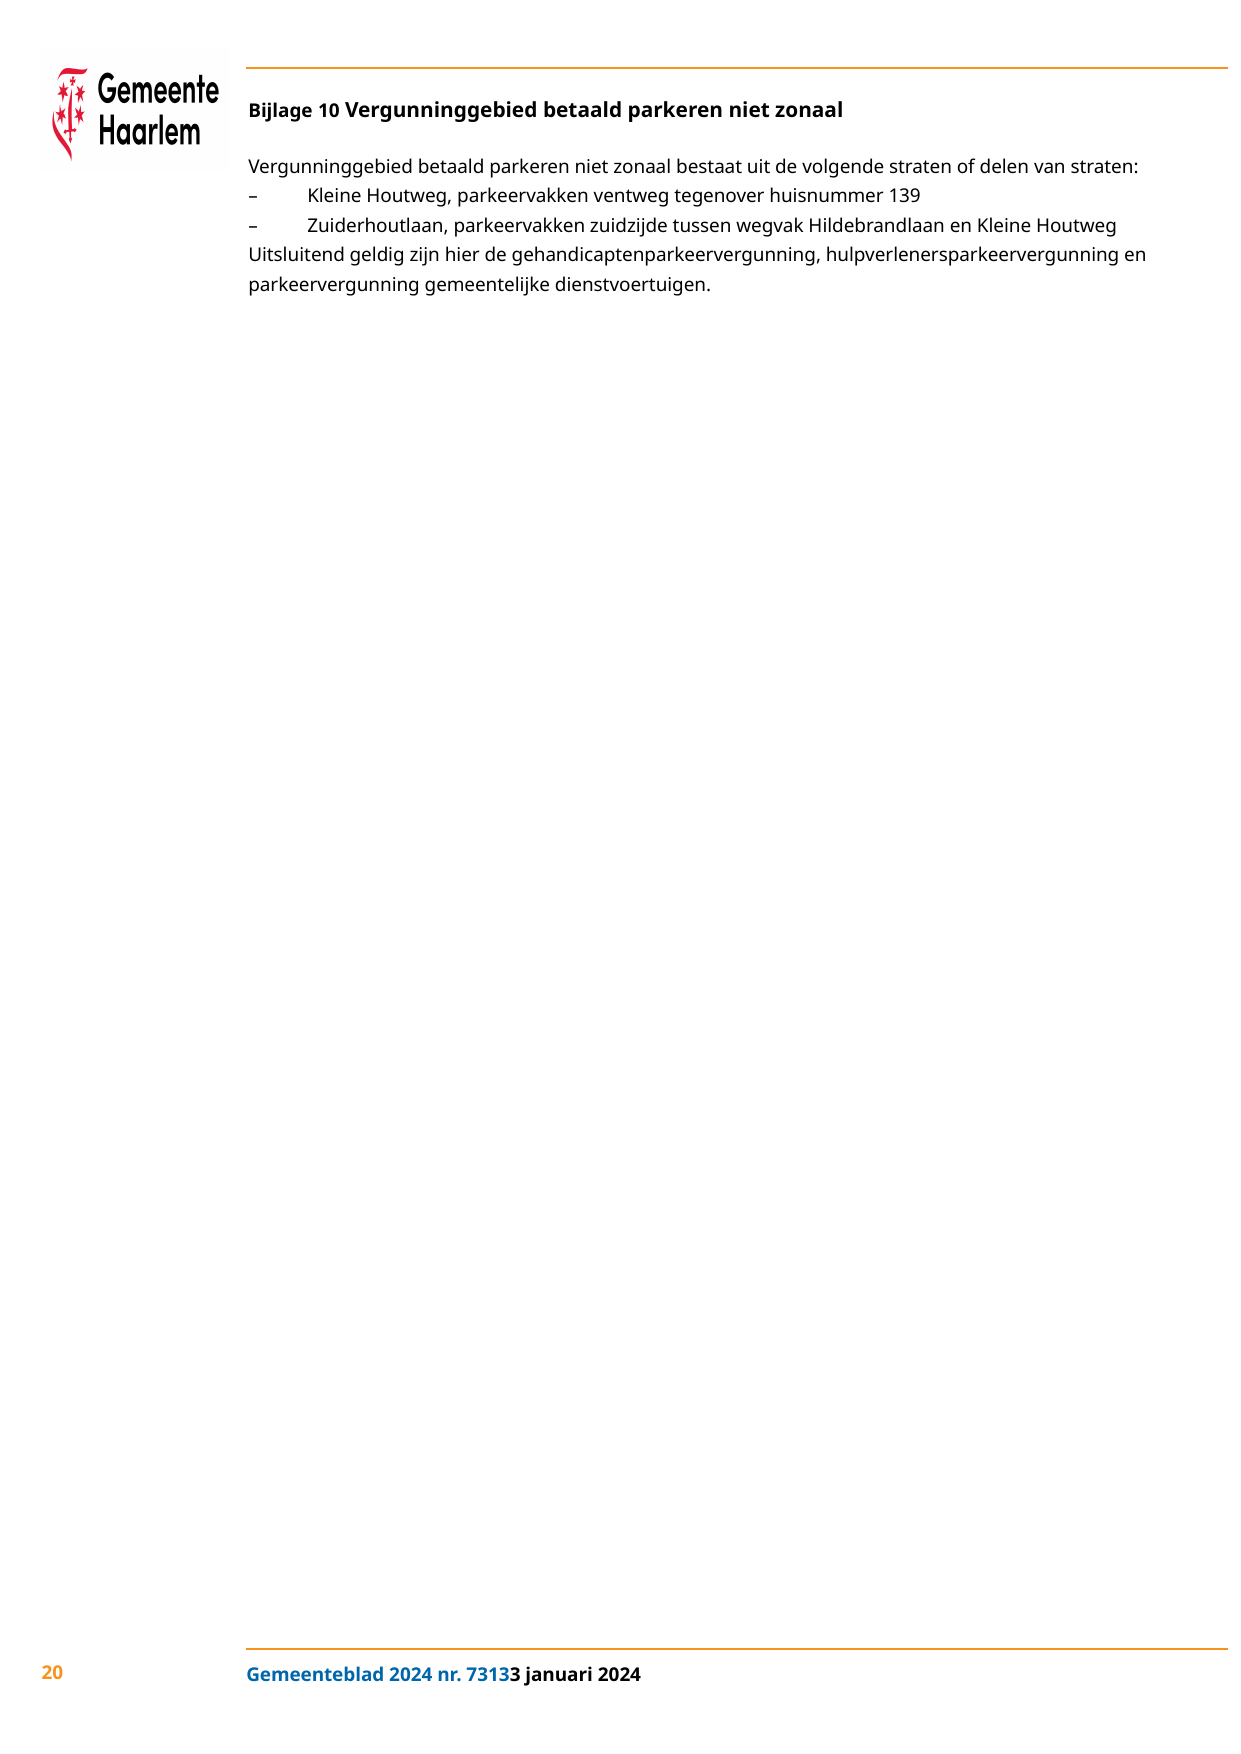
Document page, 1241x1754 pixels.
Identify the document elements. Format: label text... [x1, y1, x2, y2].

text Vergunninggebied betaald parkeren niet zonaal bestaat uit de volgende straten of delen van straten: [248, 153, 1152, 179]
list Zuiderhoutlaan, parkeervakken zuidzijde tussen wegvak Hildebrandlaan en Kleine Houtweg [248, 212, 1152, 238]
text Uitsluitend geldig zijn hier de gehandicaptenparkeervergunning, hulpverlenersparkeervergunning en parkeervergunning gemeentelijke dienstvoertuigen. [248, 242, 1152, 297]
picture [41, 47, 231, 172]
text Bijlage 10 Vergunninggebied betaald parkeren niet zonaal [248, 95, 1152, 123]
list Kleine Houtweg, parkeervakken ventweg tegenover huisnummer 139 [248, 182, 1152, 208]
